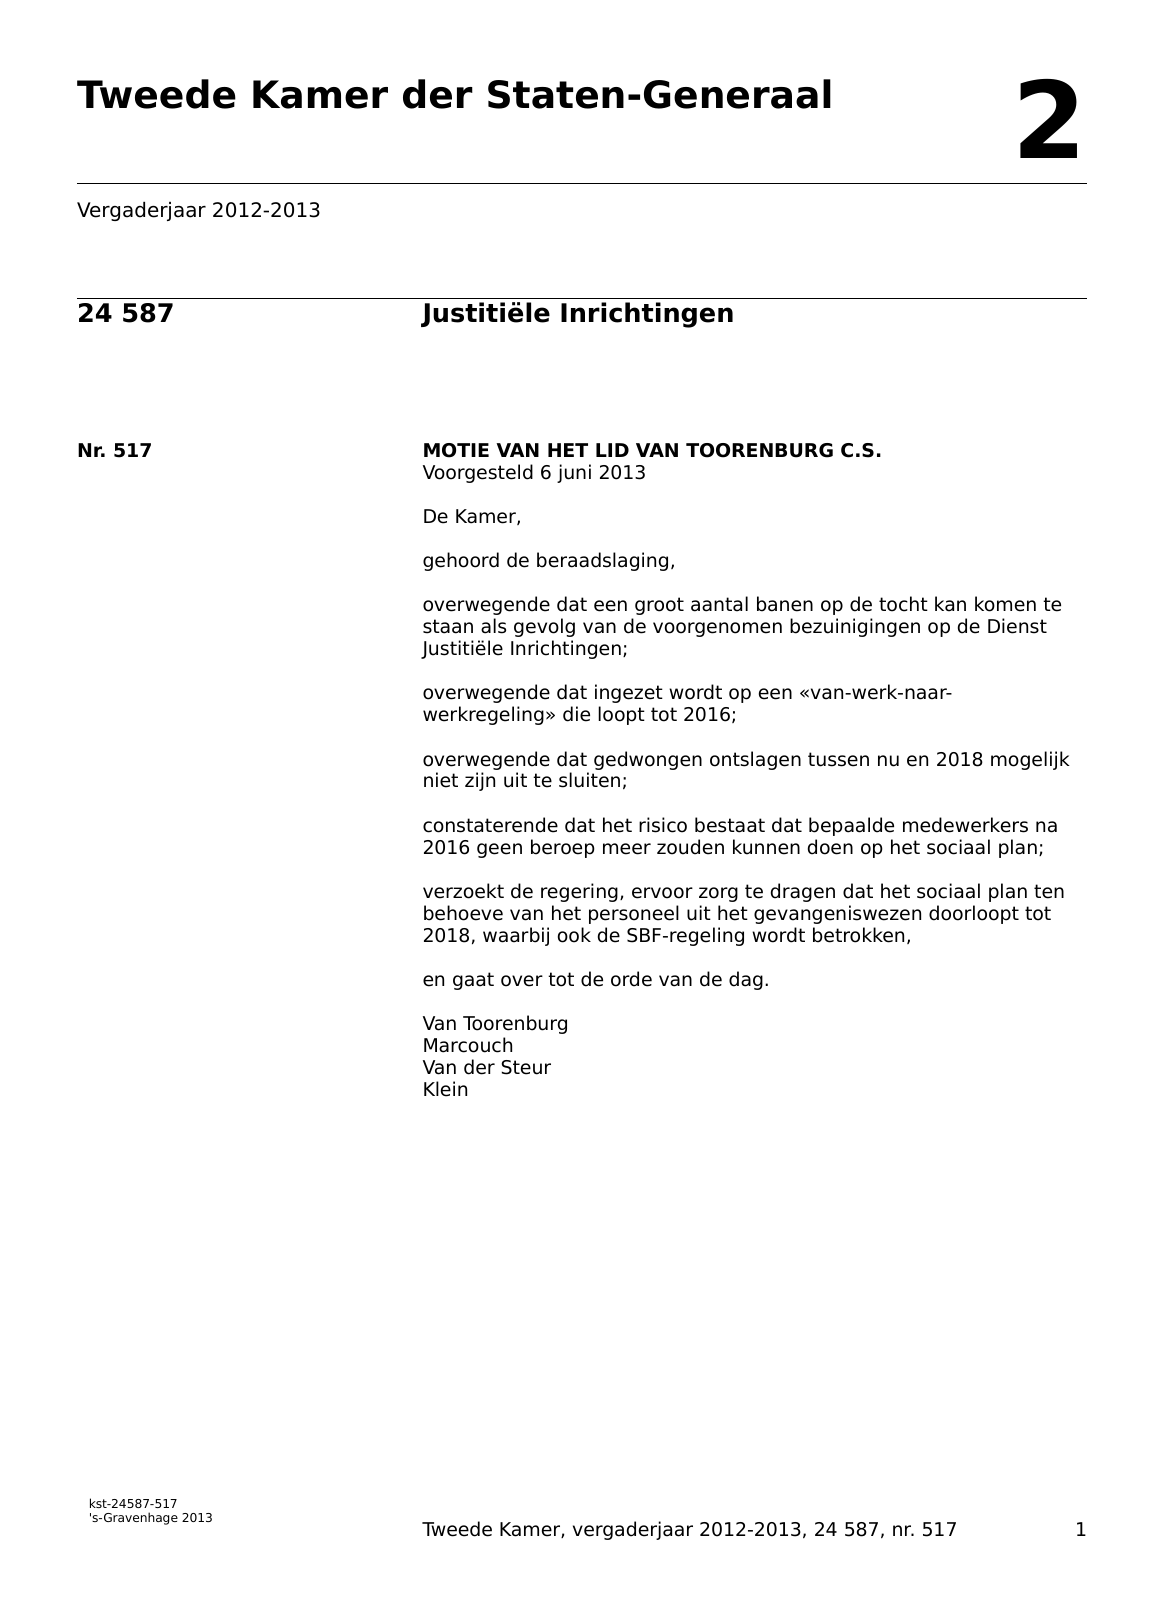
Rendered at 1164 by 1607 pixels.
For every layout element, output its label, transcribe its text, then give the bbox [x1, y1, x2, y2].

text De Kamer, [422, 506, 1087, 528]
text overwegende dat gedwongen ontslagen tussen nu en 2018 mogelijk niet zijn uit te sluiten; [422, 748, 1087, 792]
text Voorgesteld 6 juni 2013 [422, 462, 1087, 484]
text constaterende dat het risico bestaat dat bepaalde medewerkers na 2016 geen beroep meer zouden kunnen doen op het sociaal plan; [422, 814, 1087, 858]
table_header Tweede Kamer der Staten-Generaal [77, 59, 886, 183]
text Marcouch [422, 1035, 1087, 1057]
text 's-Gravenhage 2013 [88, 1511, 323, 1525]
text en gaat over tot de orde van de dag. [422, 969, 1087, 991]
text Klein [422, 1079, 1087, 1101]
subtitle 24 587 Justitiële Inrichtingen [77, 299, 1087, 329]
text verzoekt de regering, ervoor zorg te dragen dat het sociaal plan ten behoeve van het personeel uit het gevangeniswezen doorloopt tot 2018, waarbij ook de SBF-regeling wordt betrokken, [422, 881, 1087, 947]
text overwegende dat een groot aantal banen op de tocht kan komen te staan als gevolg van de voorgenomen bezuinigingen op de Dienst Justitiële Inrichtingen; [422, 594, 1087, 660]
text Van Toorenburg [422, 1013, 1087, 1035]
subtitle Nr. 517 MOTIE VAN HET LID VAN TOORENBURG C.S. [77, 440, 1087, 462]
text kst-24587-517 [88, 1497, 323, 1511]
table_cell Vergaderjaar 2012-2013 [77, 184, 1087, 298]
table_header 2 [886, 59, 1087, 183]
text Van der Steur [422, 1057, 1087, 1079]
text overwegende dat ingezet wordt op een «van-werk-naar-werkregeling» die loopt tot 2016; [422, 682, 1087, 726]
text gehoord de beraadslaging, [422, 550, 1087, 572]
